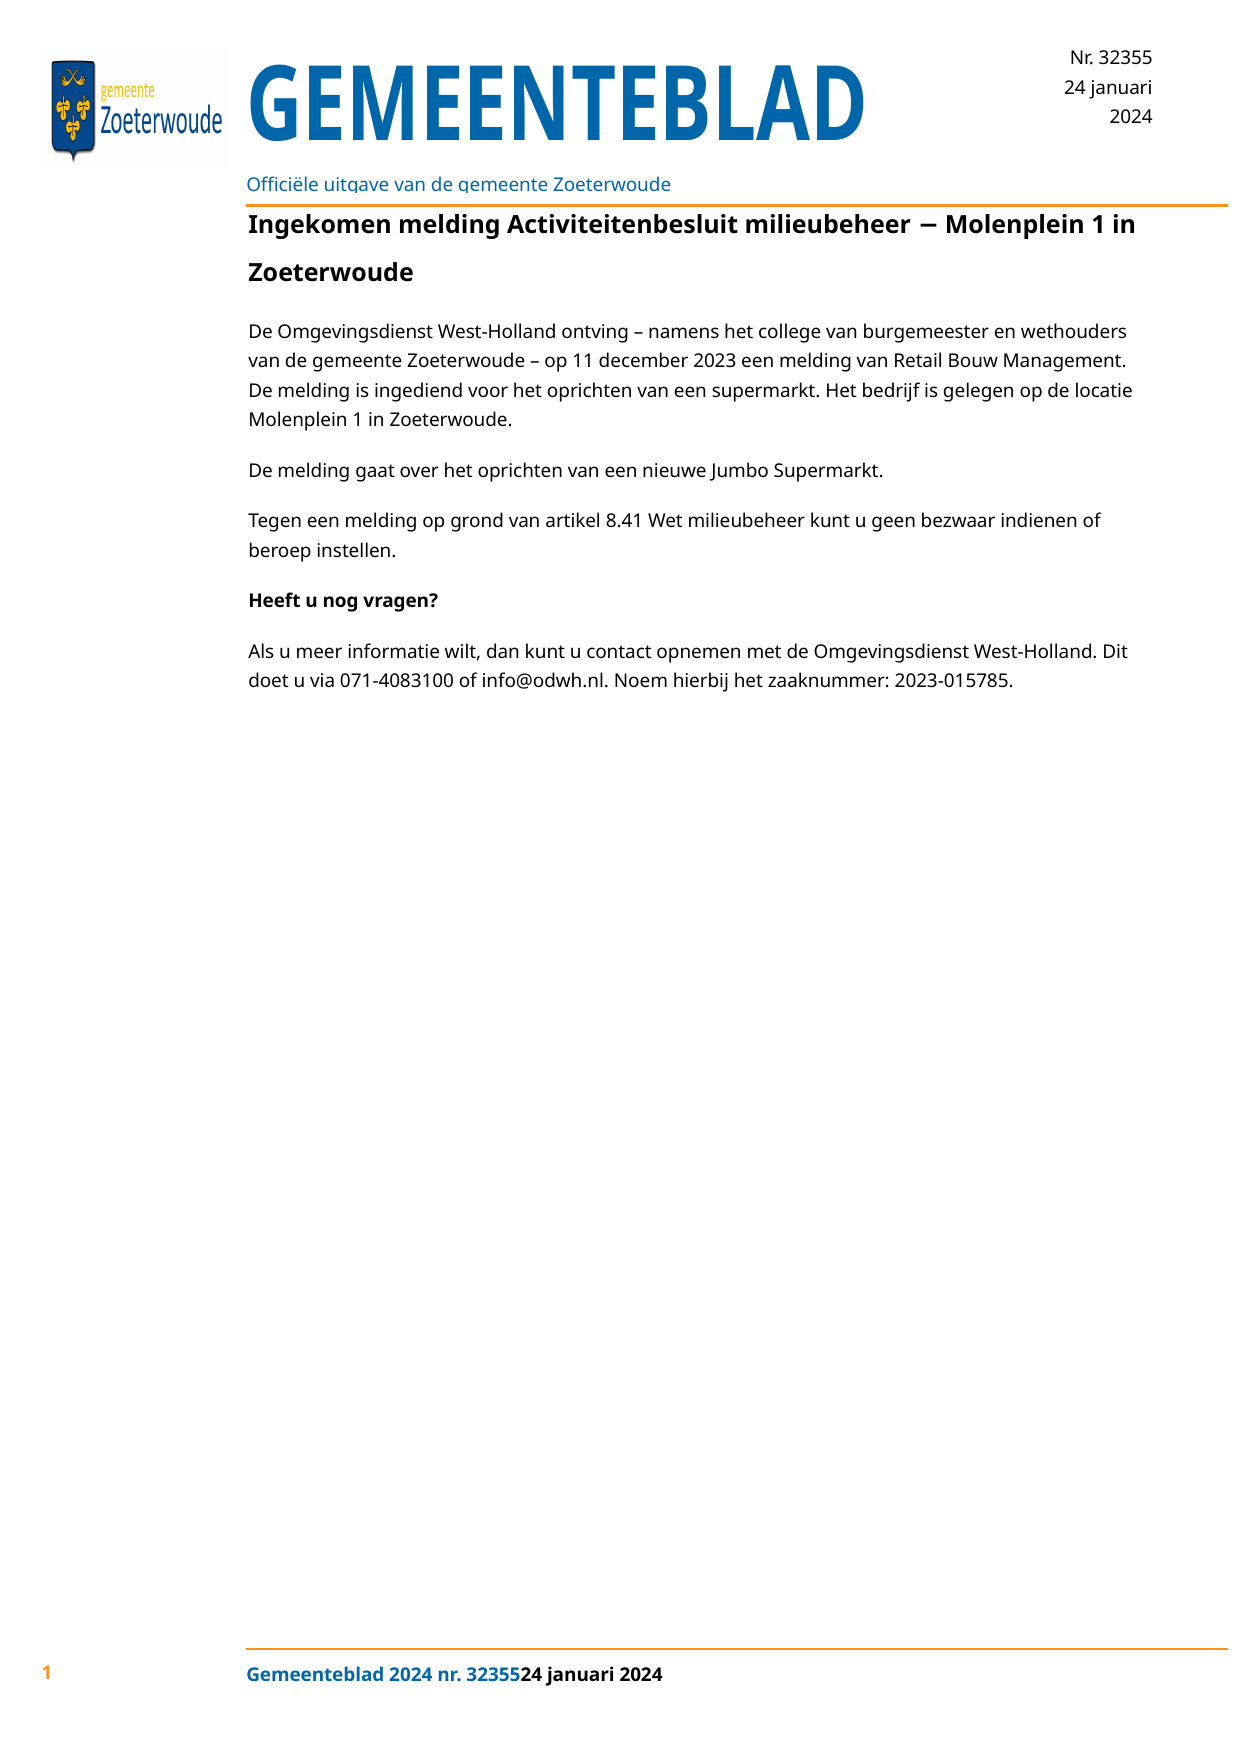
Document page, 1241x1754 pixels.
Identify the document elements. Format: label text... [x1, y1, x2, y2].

picture [41, 47, 231, 172]
text Heeft u nog vragen? [248, 587, 1152, 613]
text De Omgevingsdienst West-Holland ontving – namens het college van burgemeester en wethouders van de gemeente Zoeterwoude – op 11 december 2023 een melding van Retail Bouw Management. De melding is ingediend voor het oprichten van een supermarkt. Het bedrijf is gelegen op de locatie Molenplein 1 in Zoeterwoude. [248, 318, 1152, 432]
text Als u meer informatie wilt, dan kunt u contact opnemen met de Omgevingsdienst West-Holland. Dit doet u via 071‑4083100 of info@odwh.nl. Noem hierbij het zaaknummer: 2023-015785. [248, 638, 1152, 693]
text Tegen een melding op grond van artikel 8.41 Wet milieubeheer kunt u geen bezwaar indienen of beroep instellen. [248, 507, 1152, 563]
text De melding gaat over het oprichten van een nieuwe Jumbo Supermarkt. [248, 457, 1152, 483]
text Ingekomen melding Activiteitenbesluit milieubeheer − Molenplein 1 in Zoeterwoude [248, 207, 1152, 288]
